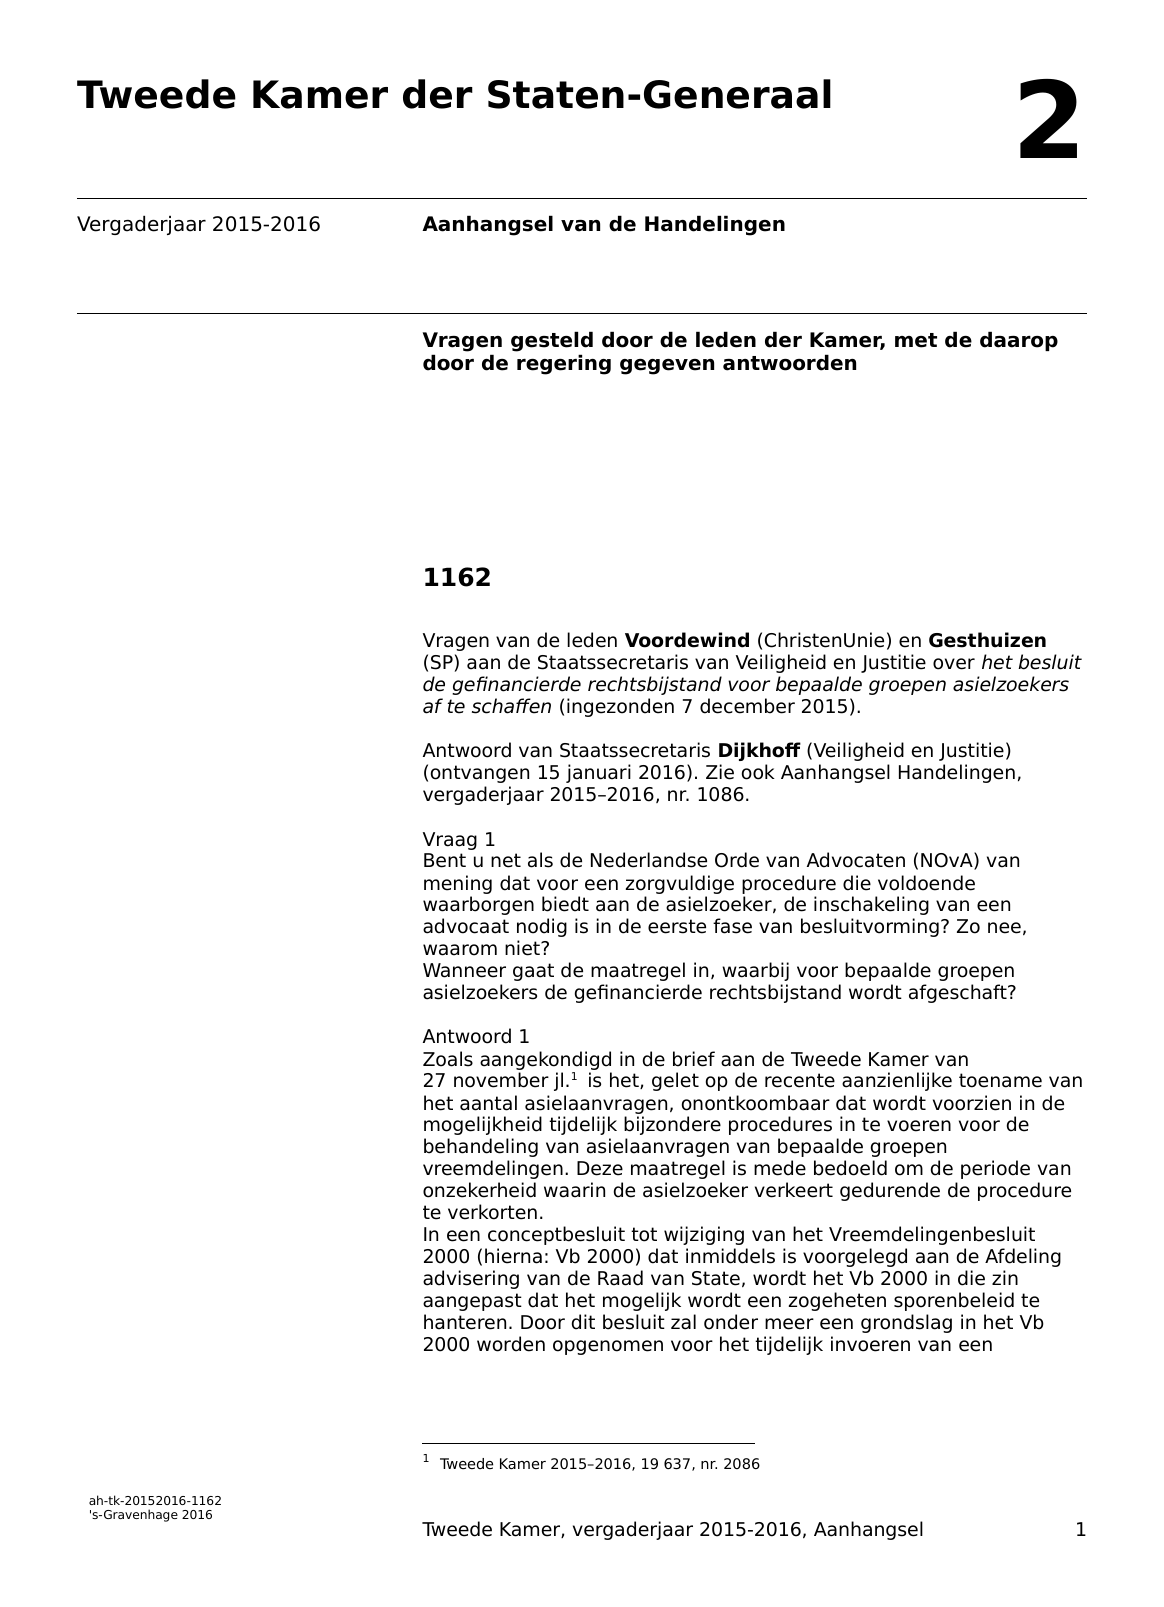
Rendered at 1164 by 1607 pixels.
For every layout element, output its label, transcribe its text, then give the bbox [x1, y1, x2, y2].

table_cell Aanhangsel van de Handelingen [422, 199, 1087, 313]
text Zoals aangekondigd in de brief aan de Tweede Kamer van 27 november jl. is het, gelet op de recente aanzienlijke toename van het aantal asielaanvragen, onontkoombaar dat wordt voorzien in de mogelijkheid tijdelijk bijzondere procedures in te voeren voor de behandeling van asielaanvragen van bepaalde groepen vreemdelingen. Deze maatregel is mede bedoeld om de periode van onzekerheid waarin de asielzoeker verkeert gedurende de procedure te verkorten. [422, 1048, 1087, 1224]
text 's-Gravenhage 2016 [88, 1508, 323, 1522]
text Bent u net als de Nederlandse Orde van Advocaten (NOvA) van mening dat voor een zorgvuldige procedure die voldoende waarborgen biedt aan de asielzoeker, de inschakeling van een advocaat nodig is in de eerste fase van besluitvorming? Zo nee, waarom niet? [422, 850, 1087, 960]
text Vraag 1 [422, 828, 1087, 850]
text Wanneer gaat de maatregel in, waarbij voor bepaalde groepen asielzoekers de gefinancierde rechtsbijstand wordt afgeschaft? [422, 960, 1087, 1004]
text Vragen van de leden Voordewind (ChristenUnie) en Gesthuizen (SP) aan de Staatssecretaris van Veiligheid en Justitie over het besluit de gefinancierde rechtsbijstand voor bepaalde groepen asielzoekers af te schaffen (ingezonden 7 december 2015). [422, 630, 1087, 718]
text Tweede Kamer 2015–2016, 19 637, nr. 2086 [422, 1452, 1087, 1474]
text ah-tk-20152016-1162 [88, 1494, 323, 1508]
table_cell [77, 314, 422, 375]
text In een conceptbesluit tot wijziging van het Vreemdelingenbesluit 2000 (hierna: Vb 2000) dat inmiddels is voorgelegd aan de Afdeling advisering van de Raad van State, wordt het Vb 2000 in die zin aangepast dat het mogelijk wordt een zogeheten sporenbeleid te hanteren. Door dit besluit zal onder meer een grondslag in het Vb 2000 worden opgenomen voor het tijdelijk invoeren van een [422, 1224, 1087, 1356]
table_header 2 [886, 59, 1087, 198]
table_header Tweede Kamer der Staten-Generaal [77, 59, 886, 198]
text 1162 [422, 563, 1087, 592]
text Antwoord van Staatssecretaris Dijkhoff (Veiligheid en Justitie) (ontvangen 15 januari 2016). Zie ook Aanhangsel Handelingen, vergaderjaar 2015–2016, nr. 1086. [422, 740, 1087, 806]
table_cell Vragen gesteld door de leden der Kamer, met de daarop door de regering gegeven antwoorden [422, 314, 1087, 375]
table_cell Vergaderjaar 2015-2016 [77, 199, 422, 313]
text Antwoord 1 [422, 1026, 1087, 1048]
